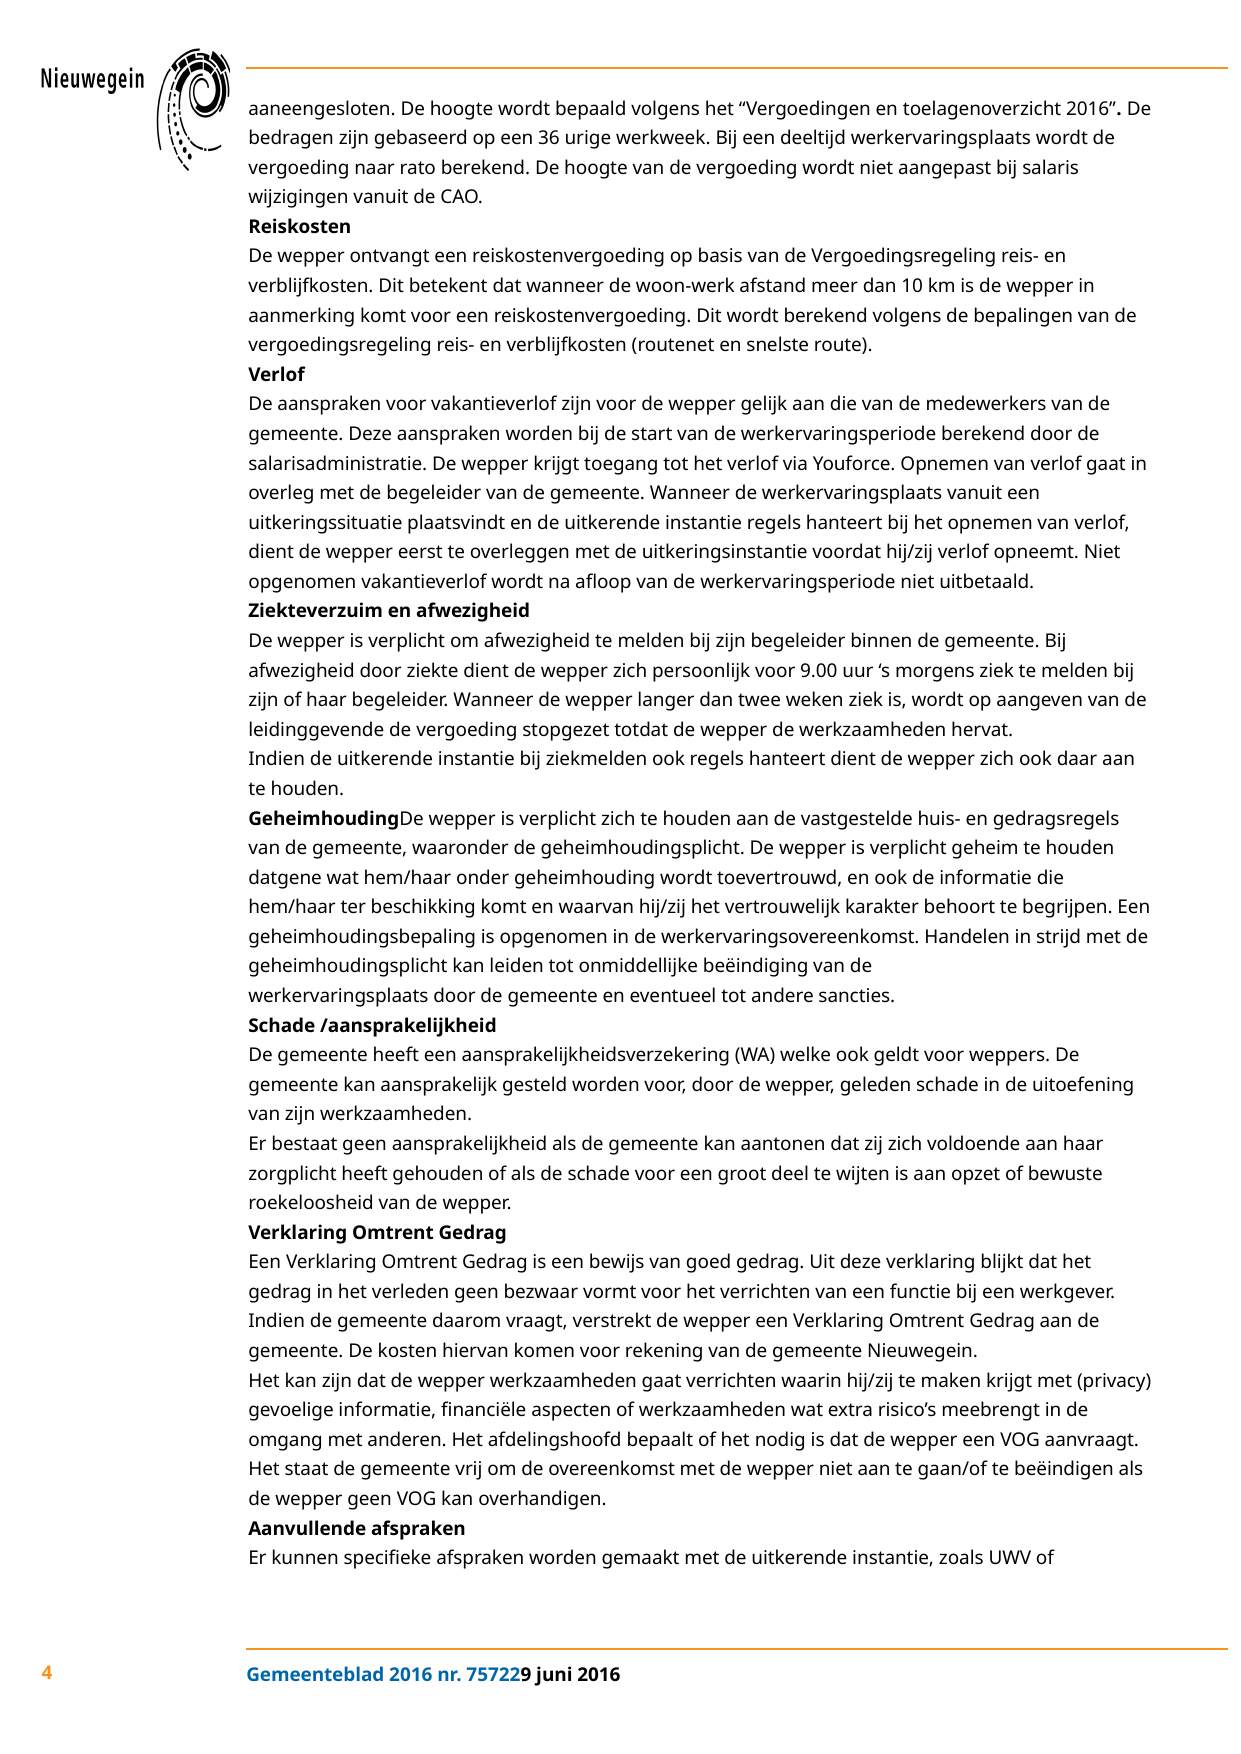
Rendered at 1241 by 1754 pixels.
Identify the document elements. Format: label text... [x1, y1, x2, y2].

text Er bestaat geen aansprakelijkheid als de gemeente kan aantonen dat zij zich voldoende aan haar zorgplicht heeft gehouden of als de schade voor een groot deel te wijten is aan opzet of bewuste roekeloosheid van de wepper. [248, 1130, 1152, 1215]
picture [41, 47, 231, 172]
text Indien de gemeente daarom vraagt, verstrekt de wepper een Verklaring Omtrent Gedrag aan de gemeente. De kosten hiervan komen voor rekening van de gemeente Nieuwegein. [248, 1308, 1152, 1363]
text GeheimhoudingDe wepper is verplicht zich te houden aan de vastgestelde huis- en gedragsregels van de gemeente, waaronder de geheimhoudingsplicht. De wepper is verplicht geheim te houden datgene wat hem/haar onder geheimhouding wordt toevertrouwd, en ook de informatie die hem/haar ter beschikking komt en waarvan hij/zij het vertrouwelijk karakter behoort te begrijpen. Een geheimhoudingsbepaling is opgenomen in de werkervaringsovereenkomst. Handelen in strijd met de geheimhoudingsplicht kan leiden tot onmiddellijke beëindiging van de [248, 805, 1152, 978]
text Reiskosten [248, 213, 1152, 239]
text werkervaringsplaats door de gemeente en eventueel tot andere sancties. [248, 982, 1152, 1008]
text De wepper ontvangt een reiskostenvergoeding op basis van de Vergoedingsregeling reis- en verblijfkosten. Dit betekent dat wanneer de woon-werk afstand meer dan 10 km is de wepper in aanmerking komt voor een reiskostenvergoeding. Dit wordt berekend volgens de bepalingen van de vergoedingsregeling reis- en verblijfkosten (routenet en snelste route). [248, 243, 1152, 357]
text Het kan zijn dat de wepper werkzaamheden gaat verrichten waarin hij/zij te maken krijgt met (privacy) gevoelige informatie, financiële aspecten of werkzaamheden wat extra risico’s meebrengt in de omgang met anderen. Het afdelingshoofd bepaalt of het nodig is dat de wepper een VOG aanvraagt. [248, 1367, 1152, 1452]
text De wepper is verplicht om afwezigheid te melden bij zijn begeleider binnen de gemeente. Bij afwezigheid door ziekte dient de wepper zich persoonlijk voor 9.00 uur ‘s morgens ziek te melden bij zijn of haar begeleider. Wanneer de wepper langer dan twee weken ziek is, wordt op aangeven van de leidinggevende de vergoeding stopgezet totdat de wepper de werkzaamheden hervat. [248, 627, 1152, 742]
text De gemeente heeft een aansprakelijkheidsverzekering (WA) welke ook geldt voor weppers. De gemeente kan aansprakelijk gesteld worden voor, door de wepper, geleden schade in de uitoefening van zijn werkzaamheden. [248, 1041, 1152, 1126]
text Het staat de gemeente vrij om de overeenkomst met de wepper niet aan te gaan/of te beëindigen als de wepper geen VOG kan overhandigen. [248, 1456, 1152, 1511]
text Een Verklaring Omtrent Gedrag is een bewijs van goed gedrag. Uit deze verklaring blijkt dat het gedrag in het verleden geen bezwaar vormt voor het verrichten van een functie bij een werkgever. [248, 1248, 1152, 1304]
text Schade /aansprakelijkheid [248, 1012, 1152, 1038]
text Indien de uitkerende instantie bij ziekmelden ook regels hanteert dient de wepper zich ook daar aan te houden. [248, 746, 1152, 801]
text Ziekteverzuim en afwezigheid [248, 598, 1152, 623]
text Verklaring Omtrent Gedrag [248, 1219, 1152, 1245]
text aaneengesloten. De hoogte wordt bepaald volgens het “Vergoedingen en toelagenoverzicht 2016”. De bedragen zijn gebaseerd op een 36 urige werkweek. Bij een deeltijd werkervaringsplaats wordt de vergoeding naar rato berekend. De hoogte van de vergoeding wordt niet aangepast bij salaris wijzigingen vanuit de CAO. [248, 95, 1152, 209]
text Aanvullende afspraken [248, 1515, 1152, 1541]
text Er kunnen specifieke afspraken worden gemaakt met de uitkerende instantie, zoals UWV of [248, 1544, 1152, 1570]
text De aanspraken voor vakantieverlof zijn voor de wepper gelijk aan die van de medewerkers van de gemeente. Deze aanspraken worden bij de start van de werkervaringsperiode berekend door de salarisadministratie. De wepper krijgt toegang tot het verlof via Youforce. Opnemen van verlof gaat in overleg met de begeleider van de gemeente. Wanneer de werkervaringsplaats vanuit een uitkeringssituatie plaatsvindt en de uitkerende instantie regels hanteert bij het opnemen van verlof, dient de wepper eerst te overleggen met de uitkeringsinstantie voordat hij/zij verlof opneemt. Niet opgenomen vakantieverlof wordt na afloop van de werkervaringsperiode niet uitbetaald. [248, 391, 1152, 594]
text Verlof [248, 361, 1152, 387]
